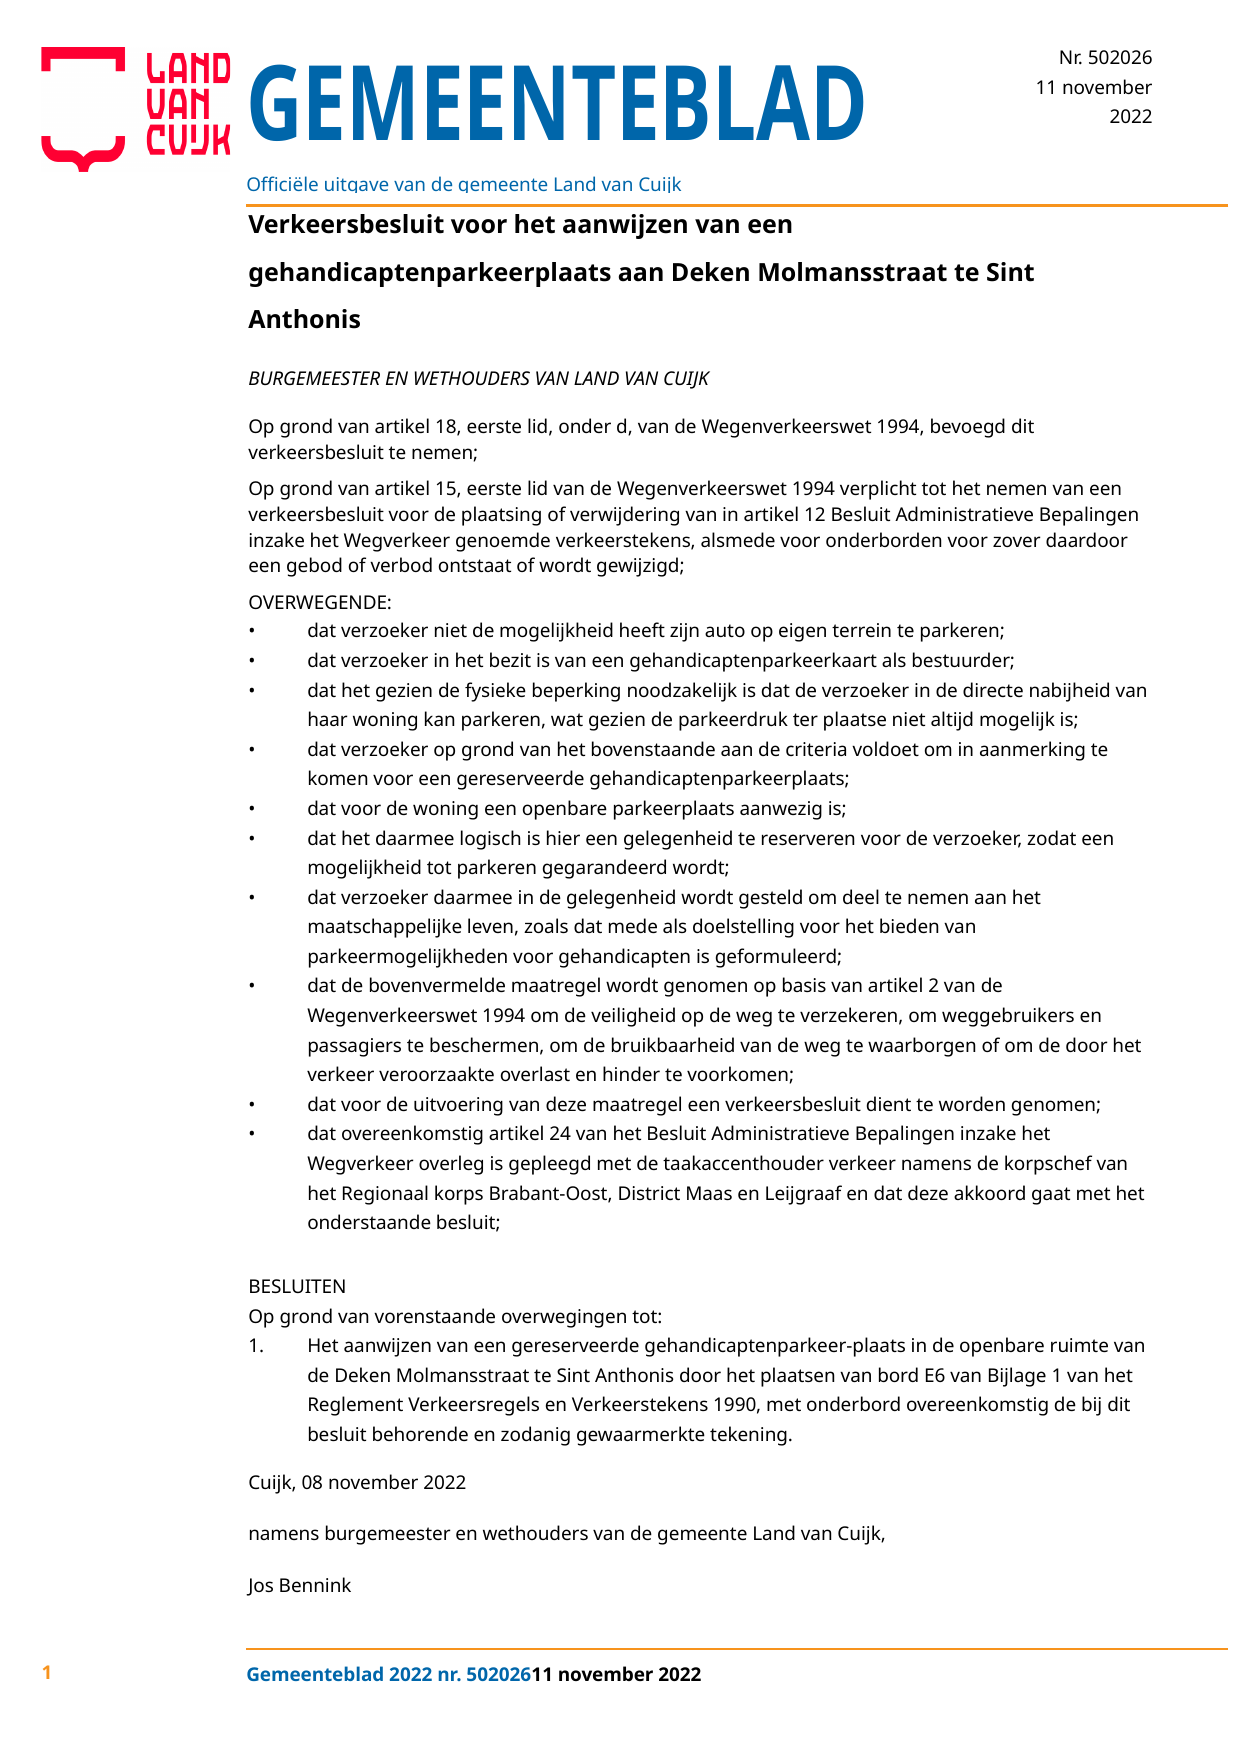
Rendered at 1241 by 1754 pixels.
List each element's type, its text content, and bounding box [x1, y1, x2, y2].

list dat voor de woning een openbare parkeerplaats aanwezig is; [248, 795, 1152, 821]
text Cuijk, 08 november 2022 [248, 1469, 1152, 1495]
list dat voor de uitvoering van deze maatregel een verkeersbesluit dient te worden genomen; [248, 1091, 1152, 1117]
text Jos Bennink [248, 1572, 1152, 1598]
list Het aanwijzen van een gereserveerde gehandicaptenparkeer-plaats in de openbare ruimte van de Deken Molmansstraat te Sint Anthonis door het plaatsen van bord E6 van Bijlage 1 van het Reglement Verkeersregels en Verkeerstekens 1990, met onderbord overeenkomstig de bij dit besluit behorende en zodanig gewaarmerkte tekening. [248, 1332, 1152, 1447]
text BURGEMEESTER EN WETHOUDERS VAN LAND VAN CUIJK [248, 366, 1152, 391]
text Op grond van artikel 18, eerste lid, onder d, van de Wegenverkeerswet 1994, bevoegd dit verkeersbesluit te nemen; [248, 413, 1152, 464]
text Op grond van artikel 15, eerste lid van de Wegenverkeerswet 1994 verplicht tot het nemen van een verkeersbesluit voor de plaatsing of verwijdering van in artikel 12 Besluit Administratieve Bepalingen inzake het Wegverkeer genoemde verkeerstekens, alsmede voor onderborden voor zover daardoor een gebod of verbod ontstaat of wordt gewijzigd; [248, 476, 1152, 578]
text Verkeersbesluit voor het aanwijzen van een gehandicaptenparkeerplaats aan Deken Molmansstraat te Sint Anthonis [248, 207, 1152, 336]
list dat het daarmee logisch is hier een gelegenheid te reserveren voor de verzoeker, zodat een mogelijkheid tot parkeren gegarandeerd wordt; [248, 825, 1152, 880]
list dat verzoeker op grond van het bovenstaande aan de criteria voldoet om in aanmerking te komen voor een gereserveerde gehandicaptenparkeerplaats; [248, 736, 1152, 791]
list dat verzoeker daarmee in de gelegenheid wordt gesteld om deel te nemen aan het maatschappelijke leven, zoals dat mede als doelstelling voor het bieden van parkeermogelijkheden voor gehandicapten is geformuleerd; [248, 884, 1152, 969]
picture [41, 47, 231, 172]
list dat het gezien de fysieke beperking noodzakelijk is dat de verzoeker in de directe nabijheid van haar woning kan parkeren, wat gezien de parkeerdruk ter plaatse niet altijd mogelijk is; [248, 677, 1152, 732]
text BESLUITEN [248, 1273, 1152, 1299]
list dat overeenkomstig artikel 24 van het Besluit Administratieve Bepalingen inzake het Wegverkeer overleg is gepleegd met de taakaccenthouder verkeer namens de korpschef van het Regionaal korps Brabant-Oost, District Maas en Leijgraaf en dat deze akkoord gaat met het onderstaande besluit; [248, 1121, 1152, 1235]
text Op grond van vorenstaande overwegingen tot: [248, 1303, 1152, 1329]
text OVERWEGENDE: [248, 589, 1152, 615]
list dat de bovenvermelde maatregel wordt genomen op basis van artikel 2 van de Wegenverkeerswet 1994 om de veiligheid op de weg te verzekeren, om weggebruikers en passagiers te beschermen, om de bruikbaarheid van de weg te waarborgen of om de door het verkeer veroorzaakte overlast en hinder te voorkomen; [248, 973, 1152, 1087]
list dat verzoeker niet de mogelijkheid heeft zijn auto op eigen terrein te parkeren; [248, 618, 1152, 643]
list dat verzoeker in het bezit is van een gehandicaptenparkeerkaart als bestuurder; [248, 647, 1152, 673]
text namens burgemeester en wethouders van de gemeente Land van Cuijk, [248, 1521, 1152, 1546]
